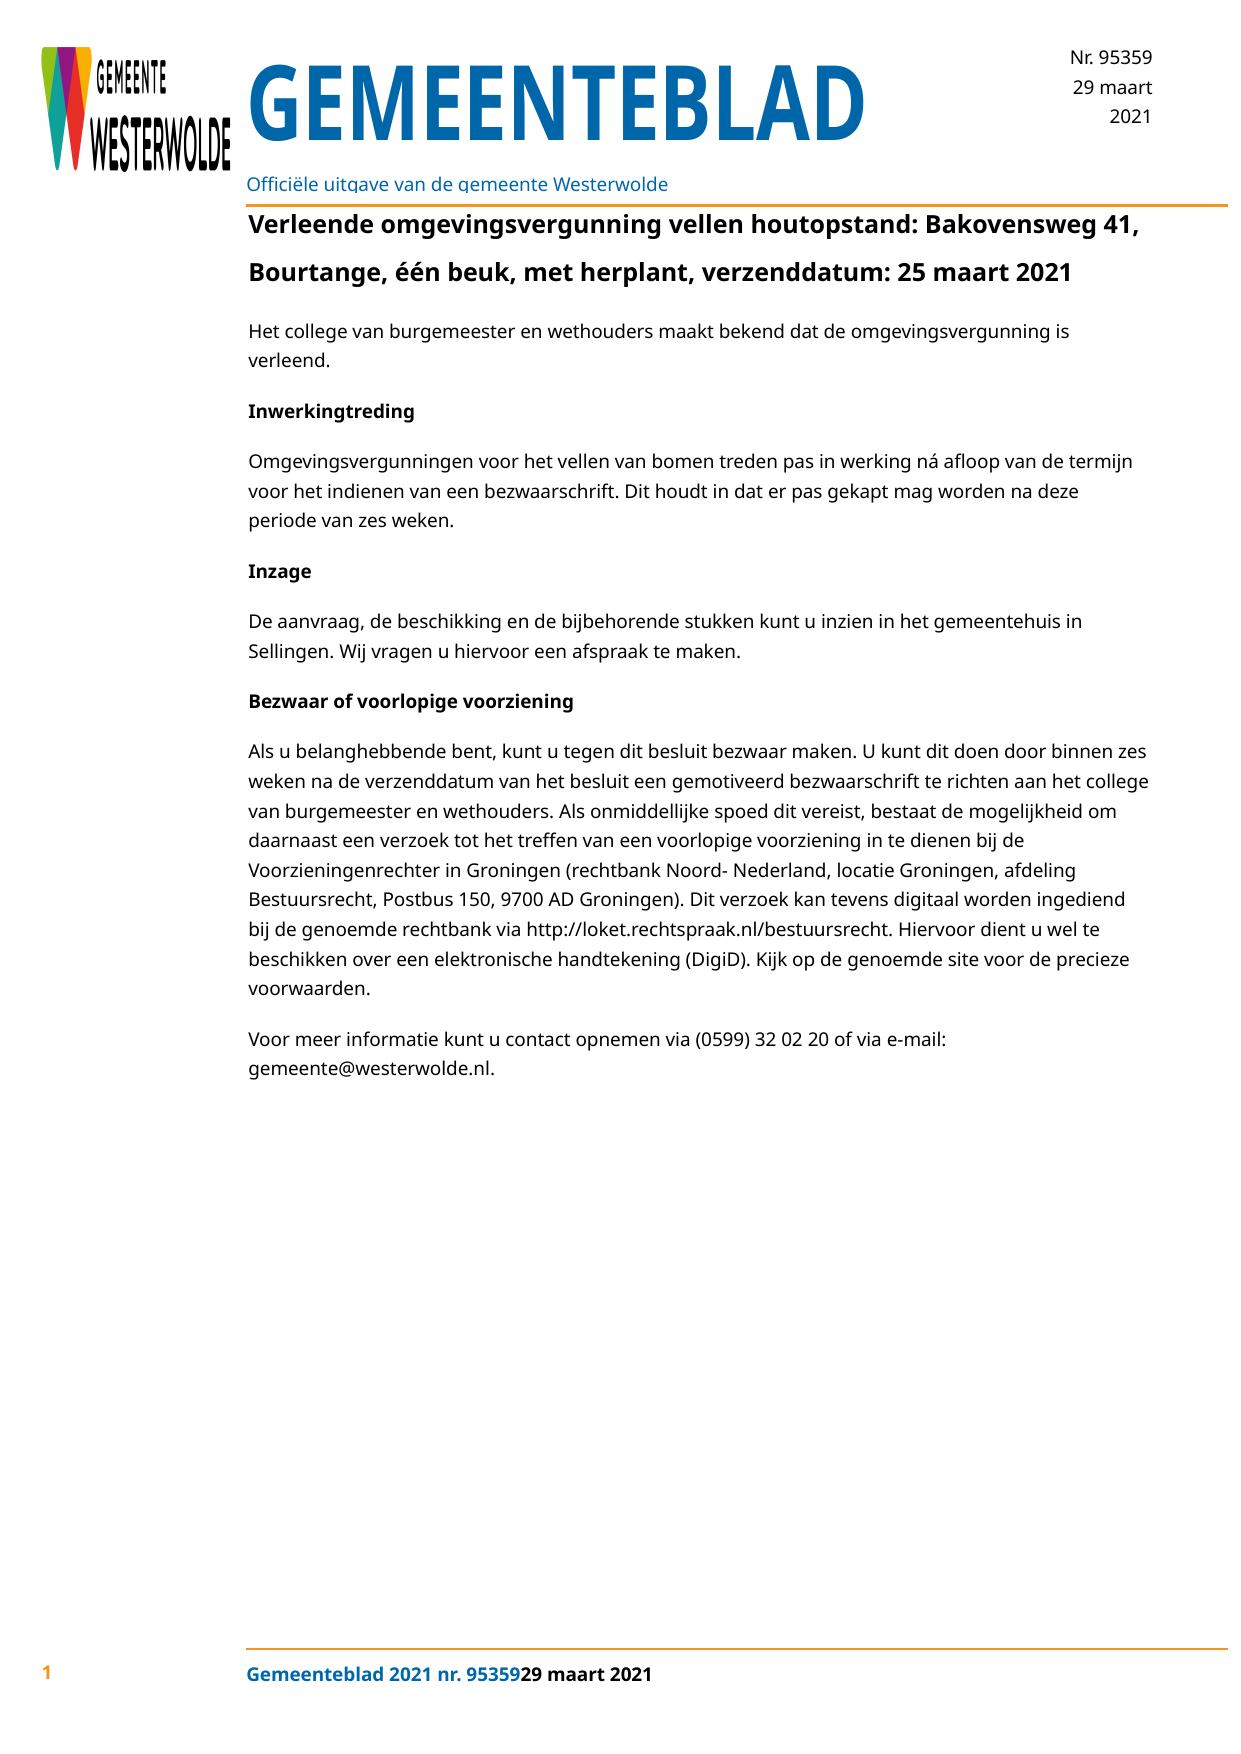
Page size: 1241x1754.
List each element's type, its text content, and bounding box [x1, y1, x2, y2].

text Het college van burgemeester en wethouders maakt bekend dat de omgevingsvergunning is verleend. [248, 318, 1152, 373]
text De aanvraag, de beschikking en de bijbehorende stukken kunt u inzien in het gemeentehuis in Sellingen. Wij vragen u hiervoor een afspraak te maken. [248, 608, 1152, 664]
text Verleende omgevingsvergunning vellen houtopstand: Bakovensweg 41, Bourtange, één beuk, met herplant, verzenddatum: 25 maart 2021 [248, 207, 1152, 288]
picture [41, 47, 231, 172]
text Inwerkingtreding [248, 398, 1152, 424]
text Bezwaar of voorlopige voorziening [248, 688, 1152, 714]
text Als u belanghebbende bent, kunt u tegen dit besluit bezwaar maken. U kunt dit doen door binnen zes weken na de verzenddatum van het besluit een gemotiveerd bezwaarschrift te richten aan het college van burgemeester en wethouders. Als onmiddellijke spoed dit vereist, bestaat de mogelijkheid om daarnaast een verzoek tot het treffen van een voorlopige voorziening in te dienen bij de Voorzieningenrechter in Groningen (rechtbank Noord- Nederland, locatie Groningen, afdeling Bestuursrecht, Postbus 150, 9700 AD Groningen). Dit verzoek kan tevens digitaal worden ingediend bij de genoemde rechtbank via http://loket.rechtspraak.nl/bestuursrecht. Hiervoor dient u wel te beschikken over een elektronische handtekening (DigiD). Kijk op de genoemde site voor de precieze voorwaarden. [248, 739, 1152, 1001]
text Omgevingsvergunningen voor het vellen van bomen treden pas in werking ná afloop van de termijn voor het indienen van een bezwaarschrift. Dit houdt in dat er pas gekapt mag worden na deze periode van zes weken. [248, 448, 1152, 533]
text Voor meer informatie kunt u contact opnemen via (0599) 32 02 20 of via e-mail: gemeente@westerwolde.nl. [248, 1026, 1152, 1081]
text Inzage [248, 558, 1152, 584]
